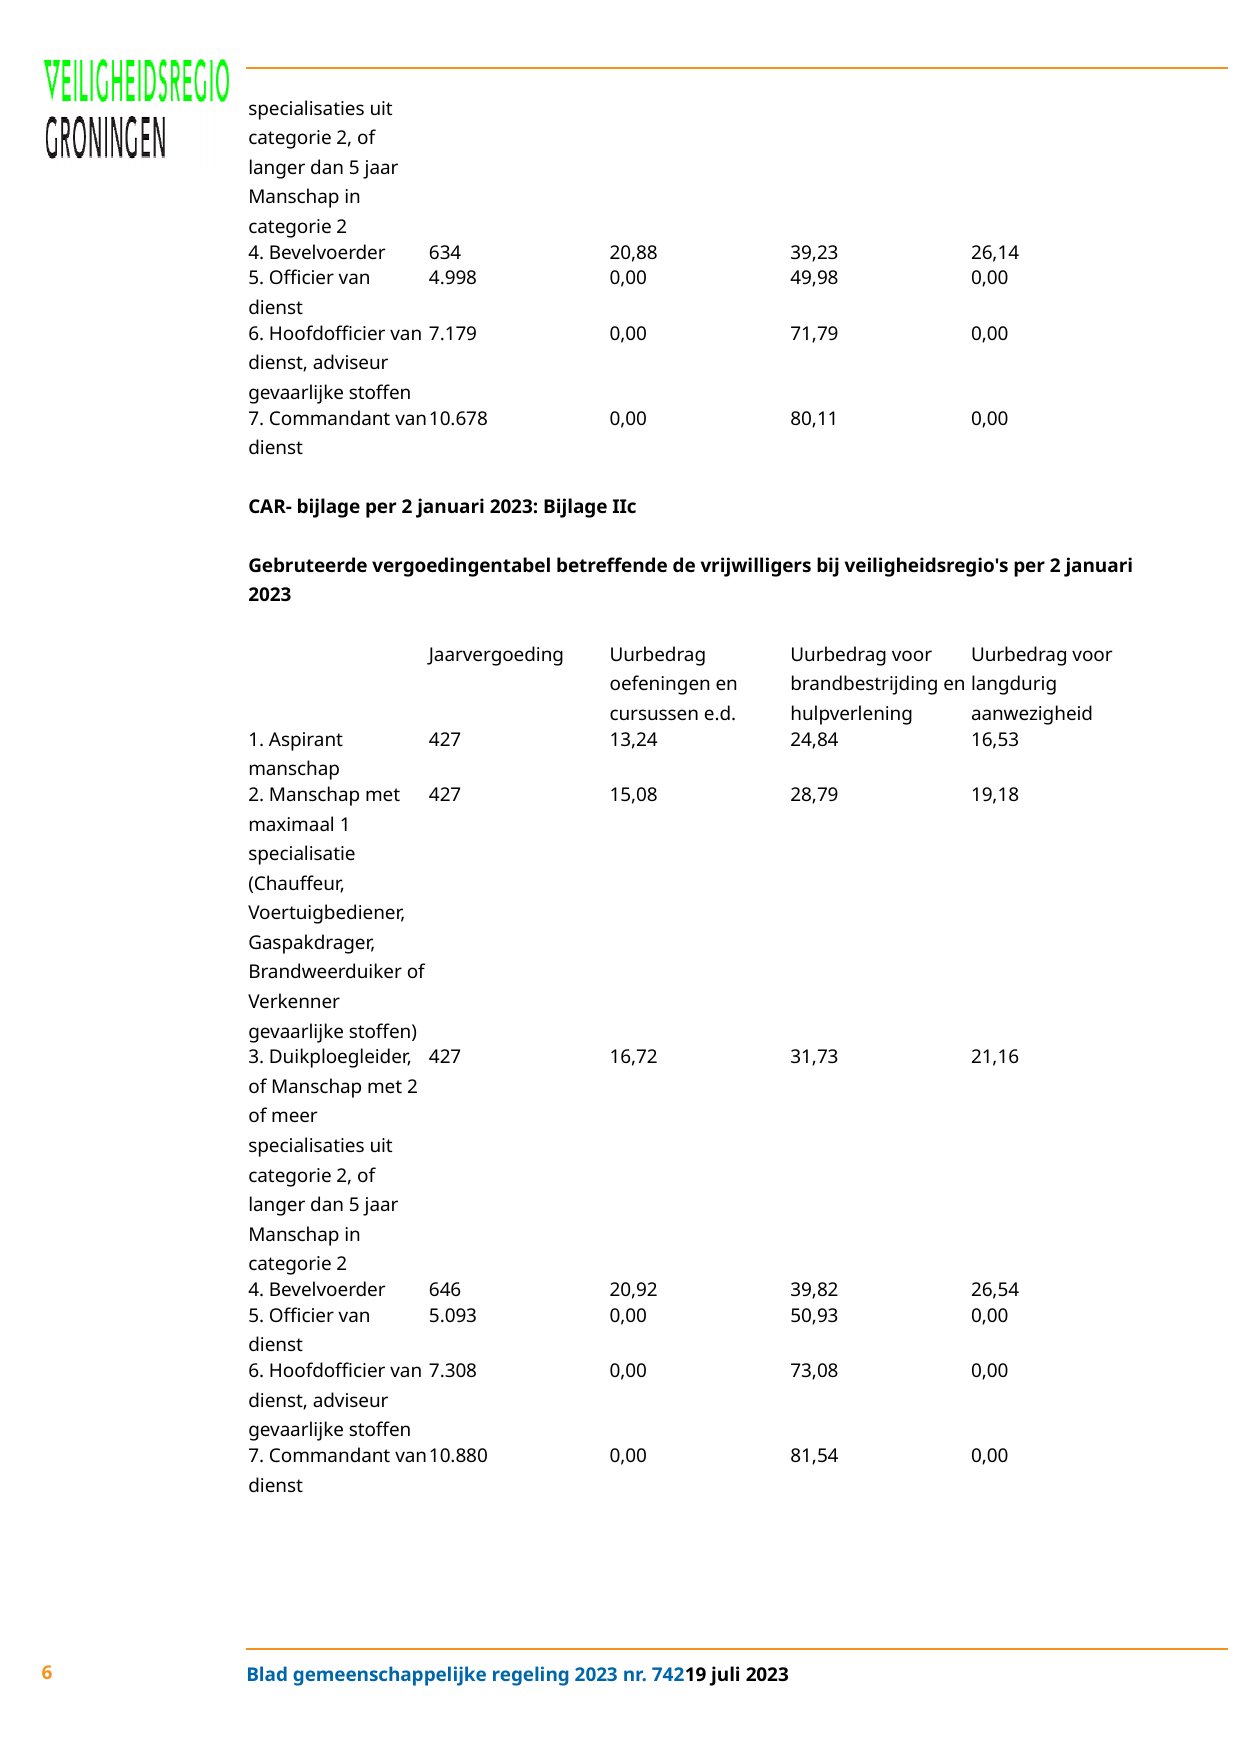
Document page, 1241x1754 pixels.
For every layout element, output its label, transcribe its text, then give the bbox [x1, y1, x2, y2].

table_cell specialisaties uit categorie 2, of langer dan 5 jaar Manschap in categorie 2 [248, 95, 429, 239]
table_cell 71,79 [790, 320, 971, 405]
table_cell 0,00 [609, 405, 790, 460]
table_cell 0,00 [609, 1302, 790, 1357]
table_cell 13,24 [609, 726, 790, 781]
table_header Uurbedrag oefeningen en cursussen e.d. [609, 641, 790, 726]
table_cell 6. Hoofdofficier van dienst, adviseur gevaarlijke stoffen [248, 1358, 429, 1442]
table_cell 4. Bevelvoerder [248, 239, 429, 264]
table_cell 10.678 [429, 405, 609, 460]
table_cell 0,00 [971, 405, 1152, 460]
text CAR- bijlage per 2 januari 2023: Bijlage IIc [248, 493, 1152, 519]
table_cell 10.880 [429, 1442, 609, 1498]
table_cell 0,00 [971, 265, 1152, 320]
table_cell 15,08 [609, 781, 790, 1043]
table_cell 50,93 [790, 1302, 971, 1357]
table_cell 7.179 [429, 320, 609, 405]
text Gebruteerde vergoedingentabel betreffende de vrijwilligers bij veiligheidsregio's per 2 januari 2023 [248, 552, 1152, 607]
table_cell 26,14 [971, 239, 1152, 264]
picture [41, 47, 231, 172]
table_cell 646 [429, 1276, 609, 1302]
table_cell 20,92 [609, 1276, 790, 1302]
table_cell 0,00 [609, 1442, 790, 1498]
table_cell 16,72 [609, 1044, 790, 1276]
table_cell 80,11 [790, 405, 971, 460]
table_header [248, 641, 429, 726]
table_cell 21,16 [971, 1044, 1152, 1276]
table_cell 73,08 [790, 1358, 971, 1442]
table_cell 26,54 [971, 1276, 1152, 1302]
table_cell 24,84 [790, 726, 971, 781]
table_cell 4.998 [429, 265, 609, 320]
table_cell 7. Commandant van dienst [248, 405, 429, 460]
table_cell 0,00 [971, 1302, 1152, 1357]
table_cell 49,98 [790, 265, 971, 320]
table_cell [971, 95, 1152, 239]
table_cell 427 [429, 781, 609, 1043]
table_cell 427 [429, 726, 609, 781]
table_cell [790, 95, 971, 239]
table_cell 0,00 [609, 265, 790, 320]
table_cell 20,88 [609, 239, 790, 264]
table_cell 634 [429, 239, 609, 264]
table_cell 6. Hoofdofficier van dienst, adviseur gevaarlijke stoffen [248, 320, 429, 405]
table_cell 28,79 [790, 781, 971, 1043]
table_cell [429, 95, 609, 239]
table_cell 5. Officier van dienst [248, 1302, 429, 1357]
table_cell 7. Commandant van dienst [248, 1442, 429, 1498]
table_cell 19,18 [971, 781, 1152, 1043]
table_cell 2. Manschap met maximaal 1 specialisatie (Chauffeur, Voertuigbediener, Gaspakdrager, Brandweerduiker of Verkenner gevaarlijke stoffen) [248, 781, 429, 1043]
table_cell 5. Officier van dienst [248, 265, 429, 320]
table_cell 81,54 [790, 1442, 971, 1498]
table_cell 39,82 [790, 1276, 971, 1302]
table_cell 0,00 [971, 320, 1152, 405]
table_cell 7.308 [429, 1358, 609, 1442]
table_header Jaarvergoeding [429, 641, 609, 726]
table_cell 1. Aspirant manschap [248, 726, 429, 781]
table_cell 0,00 [609, 1358, 790, 1442]
table_cell 0,00 [971, 1358, 1152, 1442]
table_header Uurbedrag voor langdurig aanwezigheid [971, 641, 1152, 726]
table_cell [609, 95, 790, 239]
table_cell 0,00 [971, 1442, 1152, 1498]
table_cell 39,23 [790, 239, 971, 264]
table_cell 427 [429, 1044, 609, 1276]
table_cell 4. Bevelvoerder [248, 1276, 429, 1302]
table_cell 0,00 [609, 320, 790, 405]
table_header Uurbedrag voor brandbestrijding en hulpverlening [790, 641, 971, 726]
table_cell 31,73 [790, 1044, 971, 1276]
table_cell 3. Duikploegleider, of Manschap met 2 of meer specialisaties uit categorie 2, of langer dan 5 jaar Manschap in categorie 2 [248, 1044, 429, 1276]
table_cell 5.093 [429, 1302, 609, 1357]
table_cell 16,53 [971, 726, 1152, 781]
